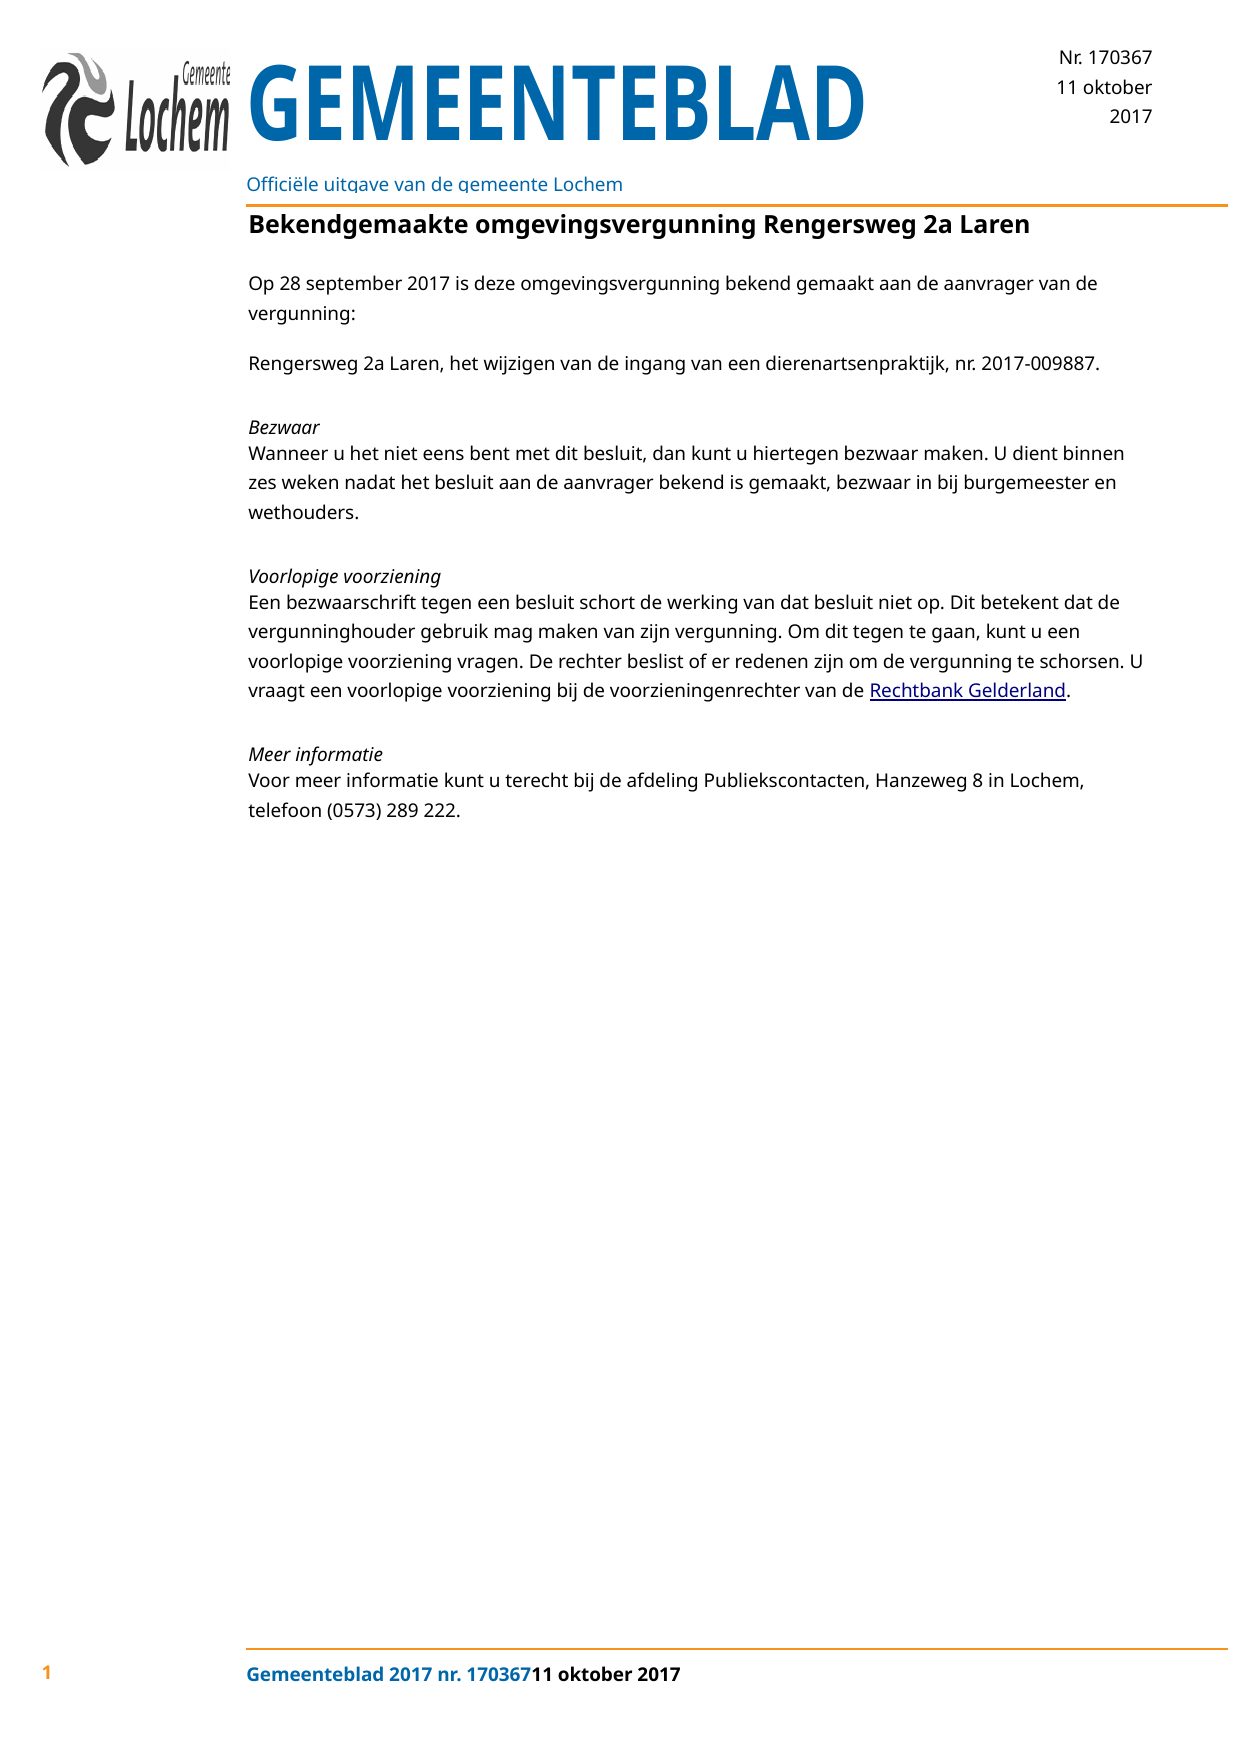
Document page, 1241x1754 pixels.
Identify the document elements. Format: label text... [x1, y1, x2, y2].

text Voor meer informatie kunt u terecht bij de afdeling Publiekscontacten, Hanzeweg 8 in Lochem, telefoon (0573) 289 222. [248, 767, 1152, 823]
text Op 28 september 2017 is deze omgevingsvergunning bekend gemaakt aan de aanvrager van de vergunning: [248, 270, 1152, 326]
text Een bezwaarschrift tegen een besluit schort de werking van dat besluit niet op. Dit betekent dat de vergunninghouder gebruik mag maken van zijn vergunning. Om dit tegen te gaan, kunt u een voorlopige voorziening vragen. De rechter beslist of er redenen zijn om de vergunning te schorsen. U vraagt een voorlopige voorziening bij de voorzieningenrechter van de Rechtbank Gelderland. [248, 589, 1152, 703]
text Bekendgemaakte omgevingsvergunning Rengersweg 2a Laren [248, 207, 1152, 241]
text Rengersweg 2a Laren, het wijzigen van de ingang van een dierenartsenpraktijk, nr. 2017-009887. [248, 350, 1152, 376]
text Voorlopige voorziening [248, 563, 1152, 589]
picture [41, 47, 231, 172]
text Wanneer u het niet eens bent met dit besluit, dan kunt u hiertegen bezwaar maken. U dient binnen zes weken nadat het besluit aan de aanvrager bekend is gemaakt, bezwaar in bij burgemeester en wethouders. [248, 440, 1152, 525]
text Bezwaar [248, 414, 1152, 440]
text Meer informatie [248, 742, 1152, 767]
